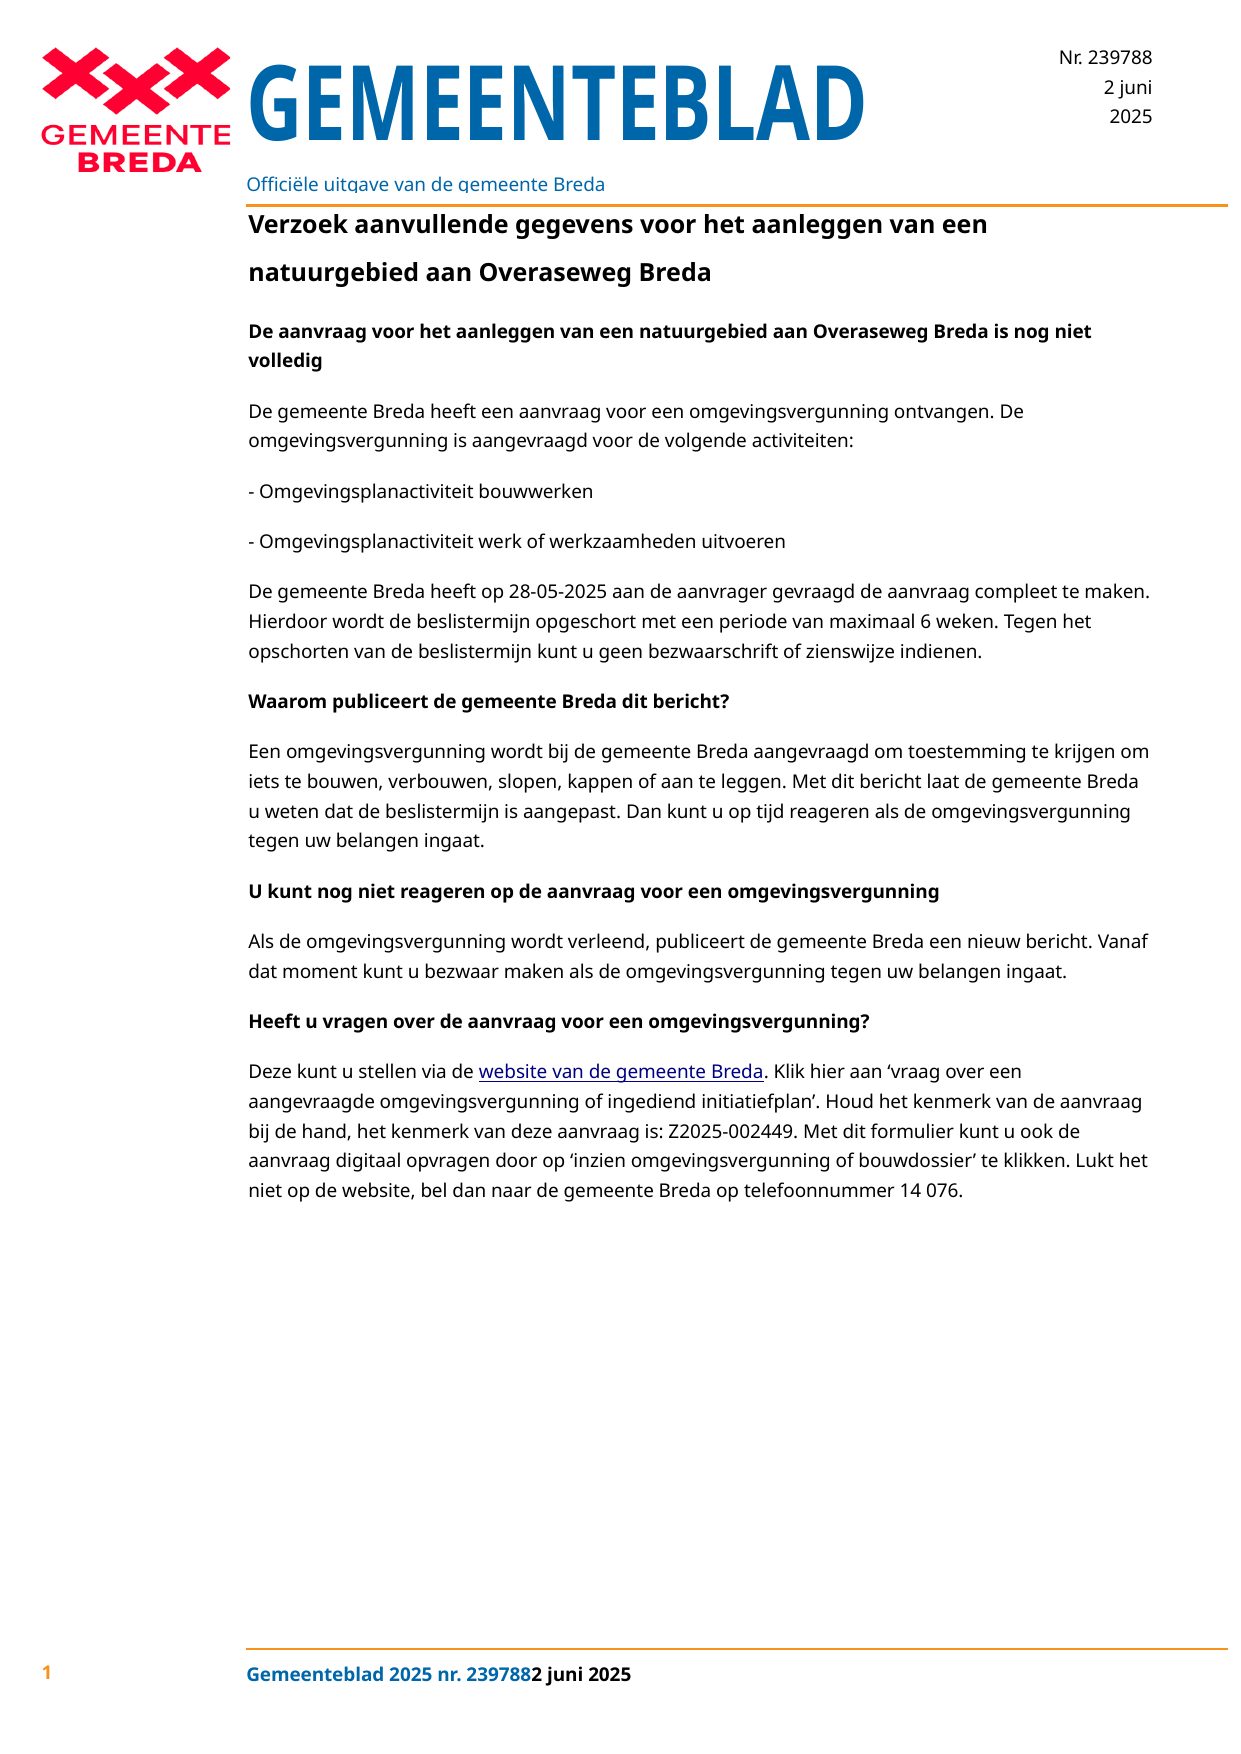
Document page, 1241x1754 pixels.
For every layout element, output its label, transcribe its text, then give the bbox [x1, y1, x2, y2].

text Verzoek aanvullende gegevens voor het aanleggen van een natuurgebied aan Overaseweg Breda [248, 207, 1152, 288]
text - Omgevingsplanactiviteit bouwwerken [248, 478, 1152, 504]
picture [41, 47, 231, 172]
text U kunt nog niet reageren op de aanvraag voor een omgevingsvergunning [248, 878, 1152, 904]
text Een omgevingsvergunning wordt bij de gemeente Breda aangevraagd om toestemming te krijgen om iets te bouwen, verbouwen, slopen, kappen of aan te leggen. Met dit bericht laat de gemeente Breda u weten dat de beslistermijn is aangepast. Dan kunt u op tijd reageren als de omgevingsvergunning tegen uw belangen ingaat. [248, 739, 1152, 853]
text Als de omgevingsvergunning wordt verleend, publiceert de gemeente Breda een nieuw bericht. Vanaf dat moment kunt u bezwaar maken als de omgevingsvergunning tegen uw belangen ingaat. [248, 928, 1152, 984]
text De aanvraag voor het aanleggen van een natuurgebied aan Overaseweg Breda is nog niet volledig [248, 318, 1152, 373]
text - Omgevingsplanactiviteit werk of werkzaamheden uitvoeren [248, 528, 1152, 554]
text Waarom publiceert de gemeente Breda dit bericht? [248, 688, 1152, 714]
text Deze kunt u stellen via de website van de gemeente Breda. Klik hier aan ‘vraag over een aangevraagde omgevingsvergunning of ingediend initiatiefplan’. Houd het kenmerk van de aanvraag bij de hand, het kenmerk van deze aanvraag is: Z2025-002449. Met dit formulier kunt u ook de aanvraag digitaal opvragen door op ‘inzien omgevingsvergunning of bouwdossier’ te klikken. Lukt het niet op de website, bel dan naar de gemeente Breda op telefoonnummer 14 076. [248, 1059, 1152, 1203]
text De gemeente Breda heeft op 28-05-2025 aan de aanvrager gevraagd de aanvraag compleet te maken. Hierdoor wordt de beslistermijn opgeschort met een periode van maximaal 6 weken. Tegen het opschorten van de beslistermijn kunt u geen bezwaarschrift of zienswijze indienen. [248, 579, 1152, 664]
text Heeft u vragen over de aanvraag voor een omgevingsvergunning? [248, 1008, 1152, 1034]
text De gemeente Breda heeft een aanvraag voor een omgevingsvergunning ontvangen. De omgevingsvergunning is aangevraagd voor de volgende activiteiten: [248, 398, 1152, 453]
